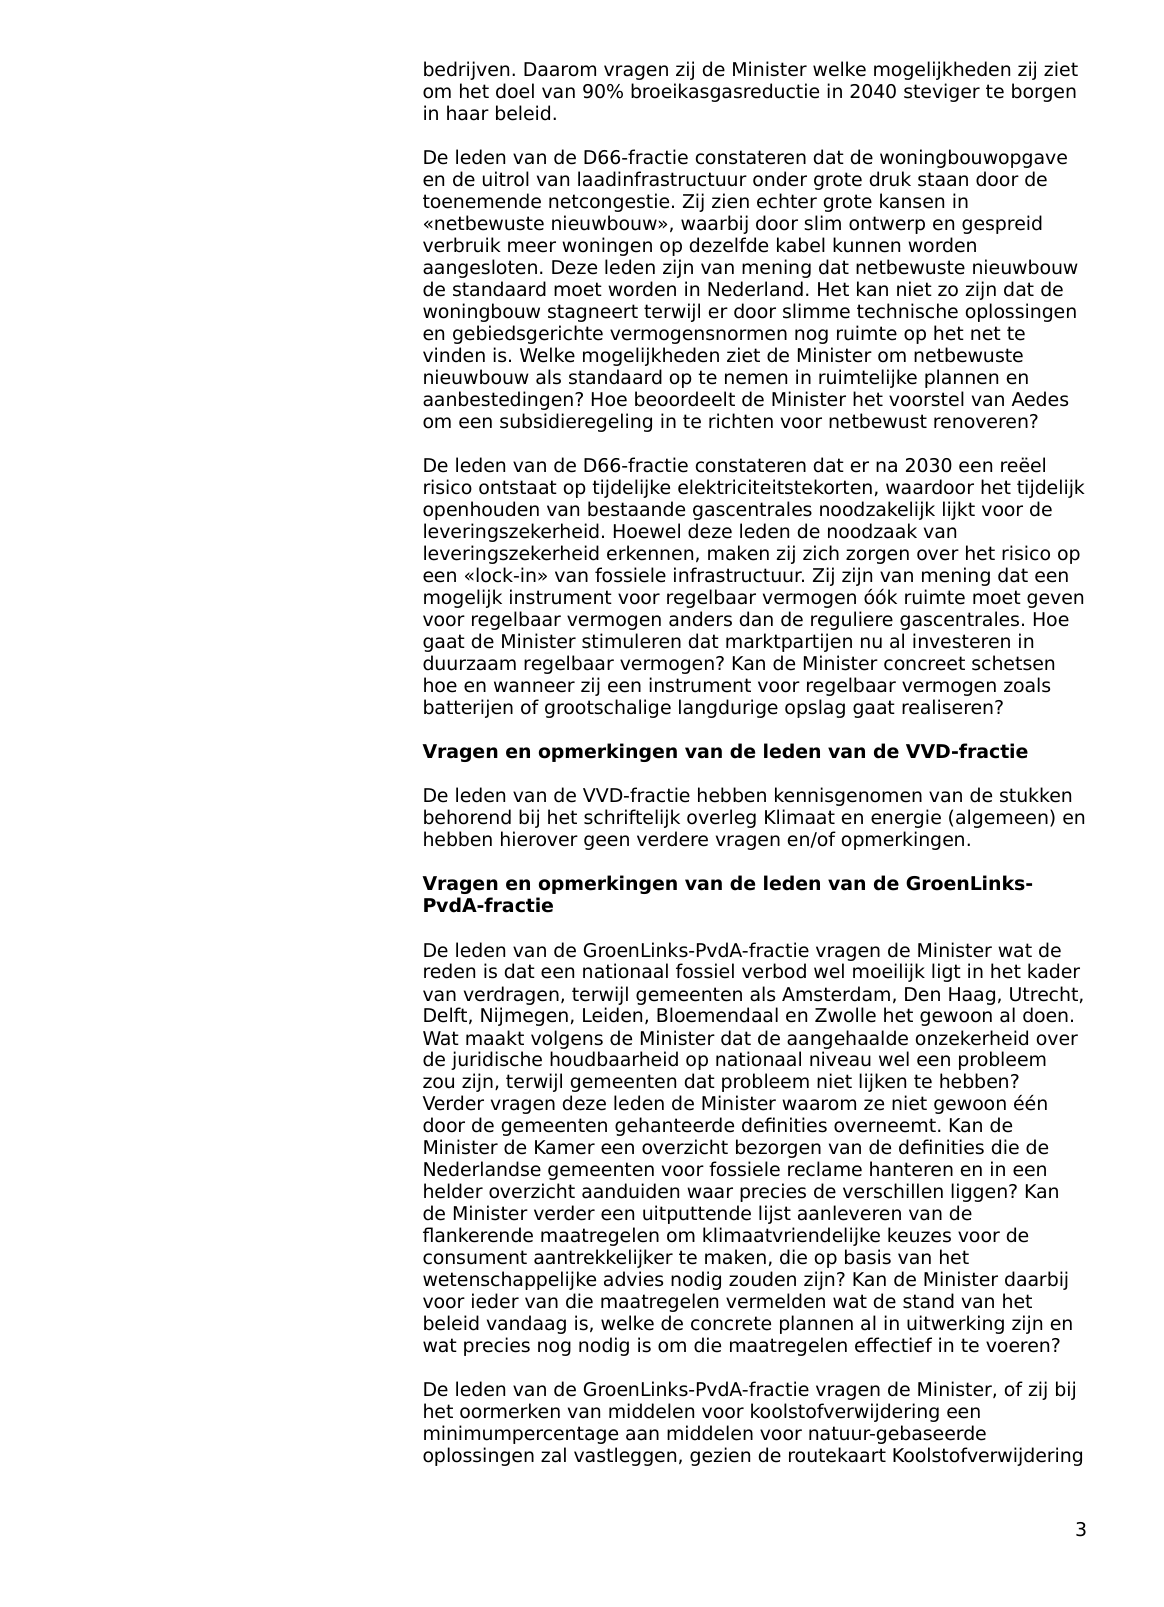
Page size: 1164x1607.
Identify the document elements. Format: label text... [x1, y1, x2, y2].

text De leden van de VVD-fractie hebben kennisgenomen van de stukken behorend bij het schriftelijk overleg Klimaat en energie (algemeen) en hebben hierover geen verdere vragen en/of opmerkingen. [422, 785, 1087, 851]
subtitle Vragen en opmerkingen van de leden van de VVD-fractie [422, 741, 1087, 763]
text bedrijven. Daarom vragen zij de Minister welke mogelijkheden zij ziet om het doel van 90% broeikasgasreductie in 2040 steviger te borgen in haar beleid. [422, 59, 1087, 125]
text De leden van de D66-fractie constateren dat de woningbouwopgave en de uitrol van laadinfrastructuur onder grote druk staan door de toenemende netcongestie. Zij zien echter grote kansen in «netbewuste nieuwbouw», waarbij door slim ontwerp en gespreid verbruik meer woningen op dezelfde kabel kunnen worden aangesloten. Deze leden zijn van mening dat netbewuste nieuwbouw de standaard moet worden in Nederland. Het kan niet zo zijn dat de woningbouw stagneert terwijl er door slimme technische oplossingen en gebiedsgerichte vermogensnormen nog ruimte op het net te vinden is. Welke mogelijkheden ziet de Minister om netbewuste nieuwbouw als standaard op te nemen in ruimtelijke plannen en aanbestedingen? Hoe beoordeelt de Minister het voorstel van Aedes om een subsidieregeling in te richten voor netbewust renoveren? [422, 147, 1087, 433]
subtitle Vragen en opmerkingen van de leden van de GroenLinks-PvdA-fractie [422, 873, 1087, 917]
text De leden van de D66-fractie constateren dat er na 2030 een reëel risico ontstaat op tijdelijke elektriciteitstekorten, waardoor het tijdelijk openhouden van bestaande gascentrales noodzakelijk lijkt voor de leveringszekerheid. Hoewel deze leden de noodzaak van leveringszekerheid erkennen, maken zij zich zorgen over het risico op een «lock-in» van fossiele infrastructuur. Zij zijn van mening dat een mogelijk instrument voor regelbaar vermogen óók ruimte moet geven voor regelbaar vermogen anders dan de reguliere gascentrales. Hoe gaat de Minister stimuleren dat marktpartijen nu al investeren in duurzaam regelbaar vermogen? Kan de Minister concreet schetsen hoe en wanneer zij een instrument voor regelbaar vermogen zoals batterijen of grootschalige langdurige opslag gaat realiseren? [422, 455, 1087, 719]
text De leden van de GroenLinks-PvdA-fractie vragen de Minister, of zij bij het oormerken van middelen voor koolstofverwijdering een minimumpercentage aan middelen voor natuur-gebaseerde oplossingen zal vastleggen, gezien de routekaart Koolstofverwijdering [422, 1379, 1087, 1467]
text De leden van de GroenLinks-PvdA-fractie vragen de Minister wat de reden is dat een nationaal fossiel verbod wel moeilijk ligt in het kader van verdragen, terwijl gemeenten als Amsterdam, Den Haag, Utrecht, Delft, Nijmegen, Leiden, Bloemendaal en Zwolle het gewoon al doen. Wat maakt volgens de Minister dat de aangehaalde onzekerheid over de juridische houdbaarheid op nationaal niveau wel een probleem zou zijn, terwijl gemeenten dat probleem niet lijken te hebben? Verder vragen deze leden de Minister waarom ze niet gewoon één door de gemeenten gehanteerde definities overneemt. Kan de Minister de Kamer een overzicht bezorgen van de definities die de Nederlandse gemeenten voor fossiele reclame hanteren en in een helder overzicht aanduiden waar precies de verschillen liggen? Kan de Minister verder een uitputtende lijst aanleveren van de flankerende maatregelen om klimaatvriendelijke keuzes voor de consument aantrekkelijker te maken, die op basis van het wetenschappelijke advies nodig zouden zijn? Kan de Minister daarbij voor ieder van die maatregelen vermelden wat de stand van het beleid vandaag is, welke de concrete plannen al in uitwerking zijn en wat precies nog nodig is om die maatregelen effectief in te voeren? [422, 939, 1087, 1357]
